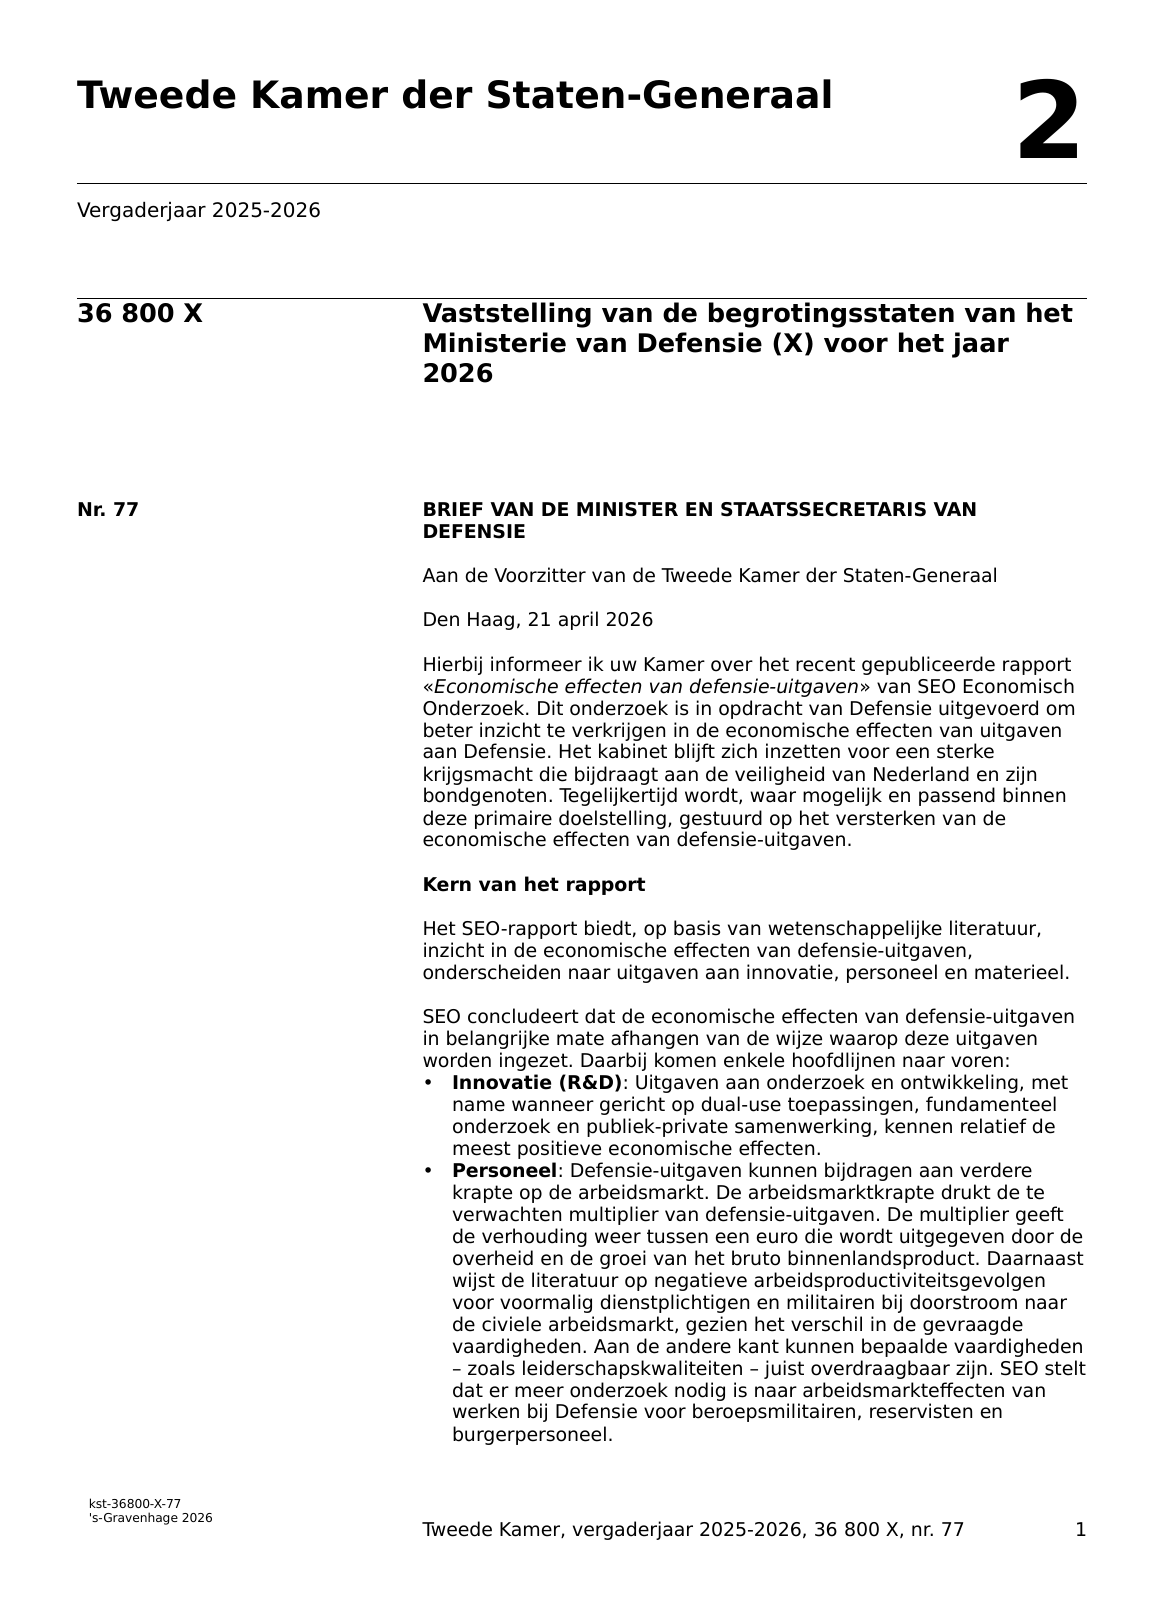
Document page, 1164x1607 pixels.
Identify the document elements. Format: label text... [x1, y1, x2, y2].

subtitle Kern van het rapport [422, 873, 1087, 896]
text Hierbij informeer ik uw Kamer over het recent gepubliceerde rapport «Economische effecten van defensie-uitgaven» van SEO Economisch Onderzoek. Dit onderzoek is in opdracht van Defensie uitgevoerd om beter inzicht te verkrijgen in de economische effecten van uitgaven aan Defensie. Het kabinet blijft zich inzetten voor een sterke krijgsmacht die bijdraagt aan de veiligheid van Nederland en zijn bondgenoten. Tegelijkertijd wordt, waar mogelijk en passend binnen deze primaire doelstelling, gestuurd op het versterken van de economische effecten van defensie-uitgaven. [422, 653, 1087, 851]
text SEO concludeert dat de economische effecten van defensie-uitgaven in belangrijke mate afhangen van de wijze waarop deze uitgaven worden ingezet. Daarbij komen enkele hoofdlijnen naar voren: [422, 1006, 1087, 1072]
text 's-Gravenhage 2026 [88, 1511, 323, 1525]
table_cell Vergaderjaar 2025-2026 [77, 184, 1087, 298]
table_header Tweede Kamer der Staten-Generaal [77, 59, 886, 183]
text Het SEO-rapport biedt, op basis van wetenschappelijke literatuur, inzicht in de economische effecten van defensie-uitgaven, onderscheiden naar uitgaven aan innovatie, personeel en materieel. [422, 918, 1087, 984]
text Aan de Voorzitter van de Tweede Kamer der Staten-Generaal [422, 565, 1087, 587]
subtitle 36 800 X Vaststelling van de begrotingsstaten van het Ministerie van Defensie (X) voor het jaar 2026 [77, 299, 1087, 388]
text Den Haag, 21 april 2026 [422, 609, 1087, 631]
subtitle Nr. 77 BRIEF VAN DE MINISTER EN STAATSSECRETARIS VAN DEFENSIE [77, 499, 1087, 543]
table_header 2 [886, 59, 1087, 183]
text kst-36800-X-77 [88, 1497, 323, 1511]
text • Personeel: Defensie-uitgaven kunnen bijdragen aan verdere krapte op de arbeidsmarkt. De arbeidsmarktkrapte drukt de te verwachten multiplier van defensie-uitgaven. De multiplier geeft de verhouding weer tussen een euro die wordt uitgegeven door de overheid en de groei van het bruto binnenlandsproduct. Daarnaast wijst de literatuur op negatieve arbeidsproductiviteitsgevolgen voor voormalig dienstplichtigen en militairen bij doorstroom naar de civiele arbeidsmarkt, gezien het verschil in de gevraagde vaardigheden. Aan de andere kant kunnen bepaalde vaardigheden – zoals leiderschapskwaliteiten – juist overdraagbaar zijn. SEO stelt dat er meer onderzoek nodig is naar arbeidsmarkteffecten van werken bij Defensie voor beroepsmilitairen, reservisten en burgerpersoneel. [422, 1160, 1087, 1445]
text • Innovatie (R&D): Uitgaven aan onderzoek en ontwikkeling, met name wanneer gericht op dual-use toepassingen, fundamenteel onderzoek en publiek-private samenwerking, kennen relatief de meest positieve economische effecten. [422, 1072, 1087, 1160]
